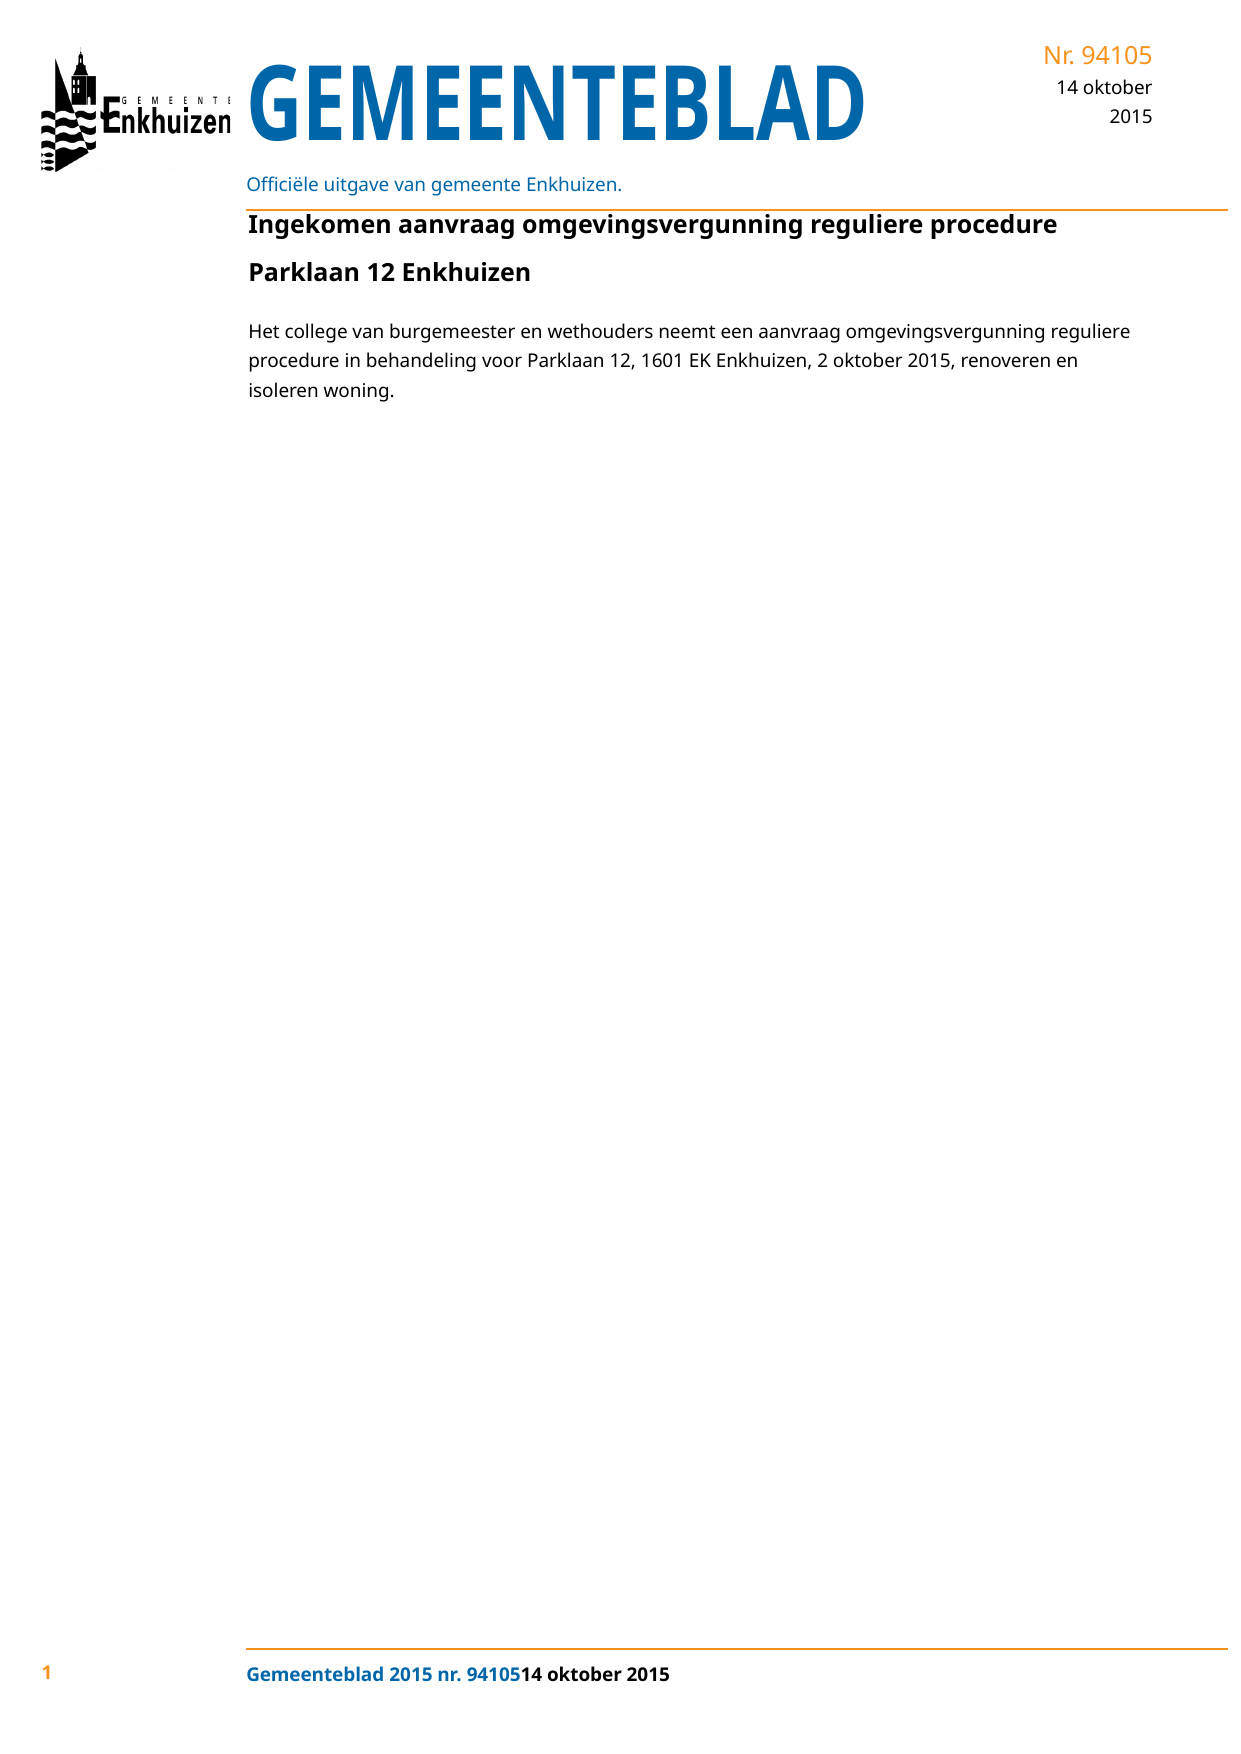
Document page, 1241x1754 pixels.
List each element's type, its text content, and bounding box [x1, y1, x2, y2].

text Ingekomen aanvraag omgevingsvergunning reguliere procedure Parklaan 12 Enkhuizen [248, 211, 1152, 288]
picture [41, 47, 231, 172]
text Het college van burgemeester en wethouders neemt een aanvraag omgevingsvergunning reguliere procedure in behandeling voor Parklaan 12, 1601 EK Enkhuizen, 2 oktober 2015, renoveren en isoleren woning. [248, 318, 1152, 403]
